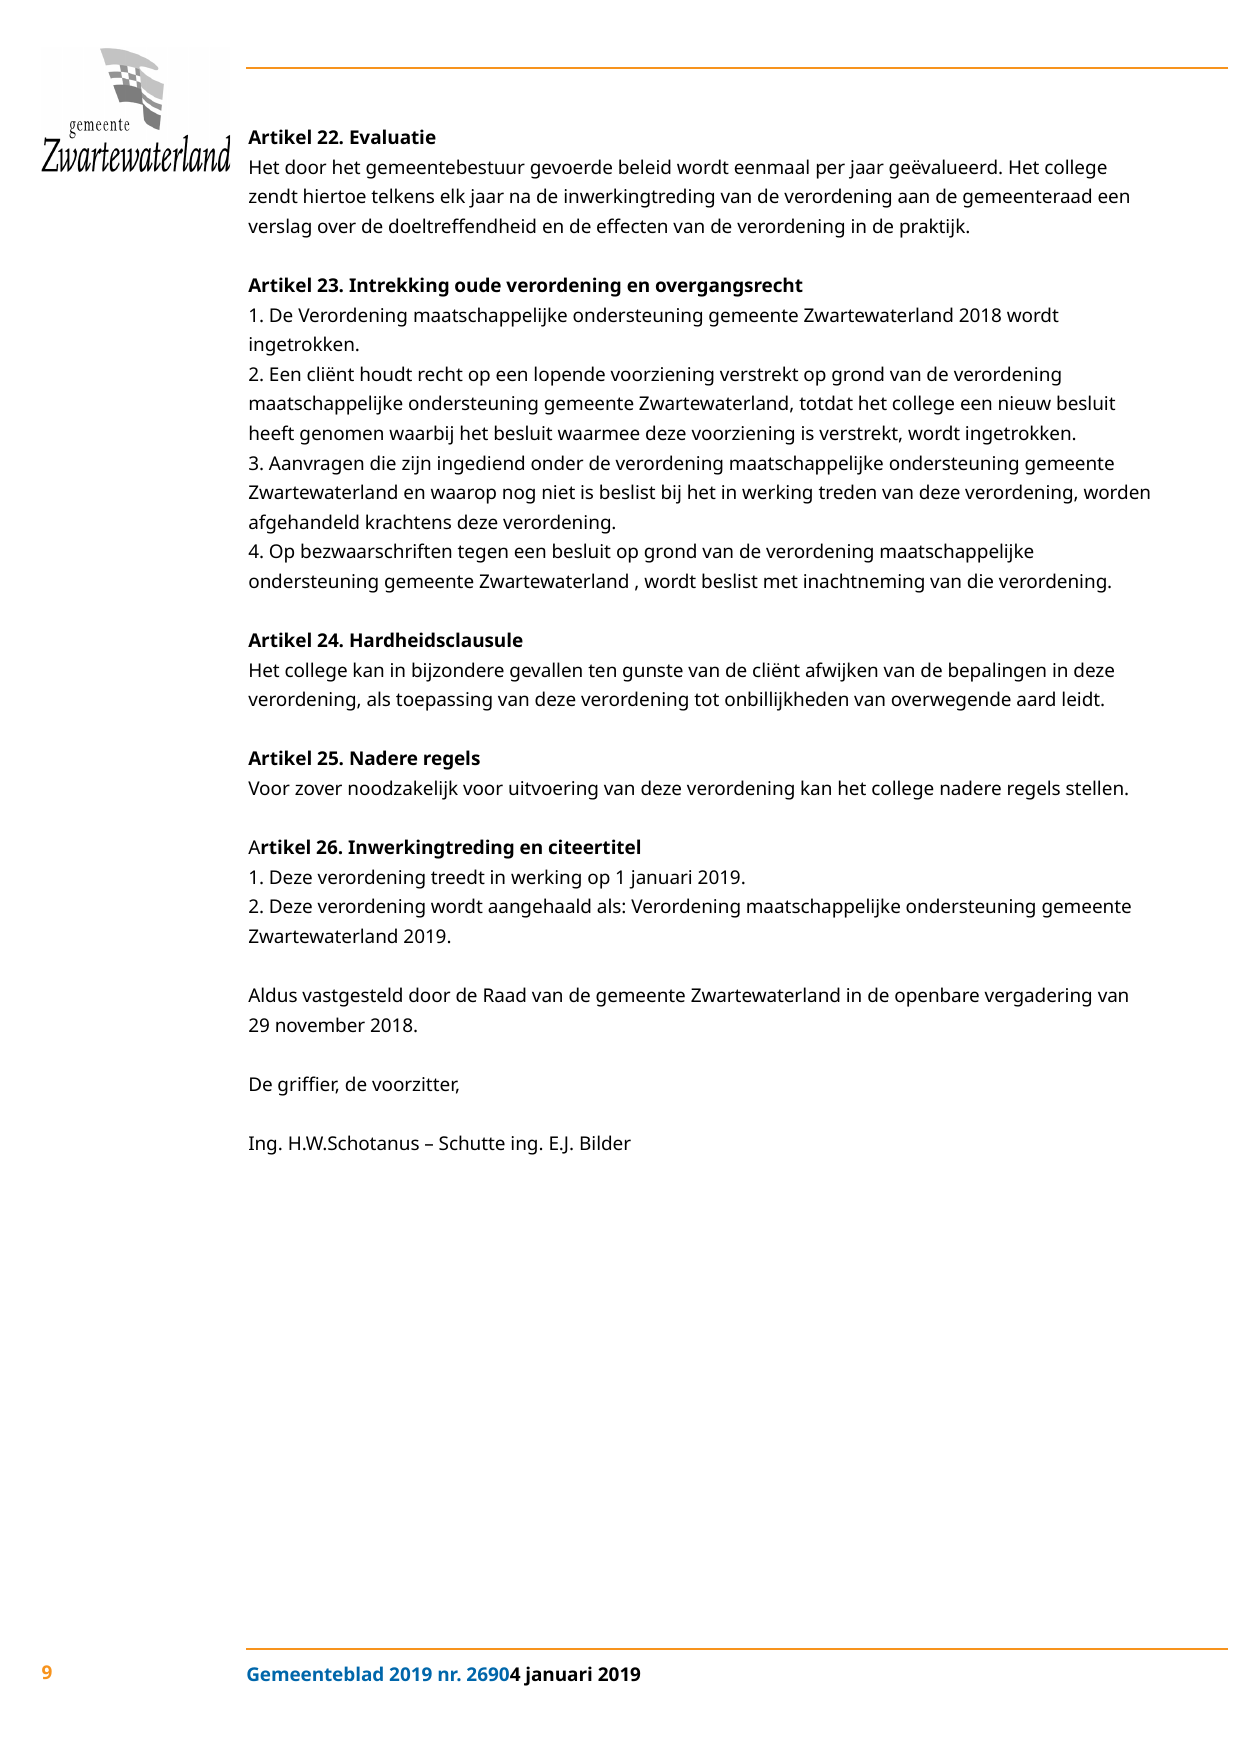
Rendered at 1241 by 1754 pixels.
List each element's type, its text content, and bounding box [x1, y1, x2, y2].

text Artikel 26. Inwerkingtreding en citeertitel [248, 834, 1152, 860]
text Het door het gemeentebestuur gevoerde beleid wordt eenmaal per jaar geëvalueerd. Het college zendt hiertoe telkens elk jaar na de inwerkingtreding van de verordening aan de gemeenteraad een verslag over de doeltreffendheid en de effecten van de verordening in de praktijk. [248, 154, 1152, 239]
text Artikel 25. Nadere regels [248, 746, 1152, 771]
text 1. De Verordening maatschappelijke ondersteuning gemeente Zwartewaterland 2018 wordt ingetrokken. [248, 302, 1152, 357]
text Artikel 22. Evaluatie [248, 124, 1152, 150]
text Artikel 24. Hardheidsclausule [248, 627, 1152, 653]
text Het college kan in bijzondere gevallen ten gunste van de cliënt afwijken van de bepalingen in deze verordening, als toepassing van deze verordening tot onbillijkheden van overwegende aard leidt. [248, 657, 1152, 712]
text Aldus vastgesteld door de Raad van de gemeente Zwartewaterland in de openbare vergadering van 29 november 2018. [248, 982, 1152, 1038]
text Ing. H.W.Schotanus – Schutte ing. E.J. Bilder [248, 1130, 1152, 1156]
text 2. Een cliënt houdt recht op een lopende voorziening verstrekt op grond van de verordening maatschappelijke ondersteuning gemeente Zwartewaterland, totdat het college een nieuw besluit heeft genomen waarbij het besluit waarmee deze voorziening is verstrekt, wordt ingetrokken. [248, 361, 1152, 446]
text De griffier, de voorzitter, [248, 1071, 1152, 1097]
text 3. Aanvragen die zijn ingediend onder de verordening maatschappelijke ondersteuning gemeente Zwartewaterland en waarop nog niet is beslist bij het in werking treden van deze verordening, worden afgehandeld krachtens deze verordening. [248, 450, 1152, 535]
text 4. Op bezwaarschriften tegen een besluit op grond van de verordening maatschappelijke ondersteuning gemeente Zwartewaterland , wordt beslist met inachtneming van die verordening. [248, 538, 1152, 594]
text 1. Deze verordening treedt in werking op 1 januari 2019. [248, 864, 1152, 890]
picture [41, 47, 231, 172]
text Artikel 23. Intrekking oude verordening en overgangsrecht [248, 272, 1152, 298]
text Voor zover noodzakelijk voor uitvoering van deze verordening kan het college nadere regels stellen. [248, 775, 1152, 801]
text 2. Deze verordening wordt aangehaald als: Verordening maatschappelijke ondersteuning gemeente Zwartewaterland 2019. [248, 893, 1152, 949]
